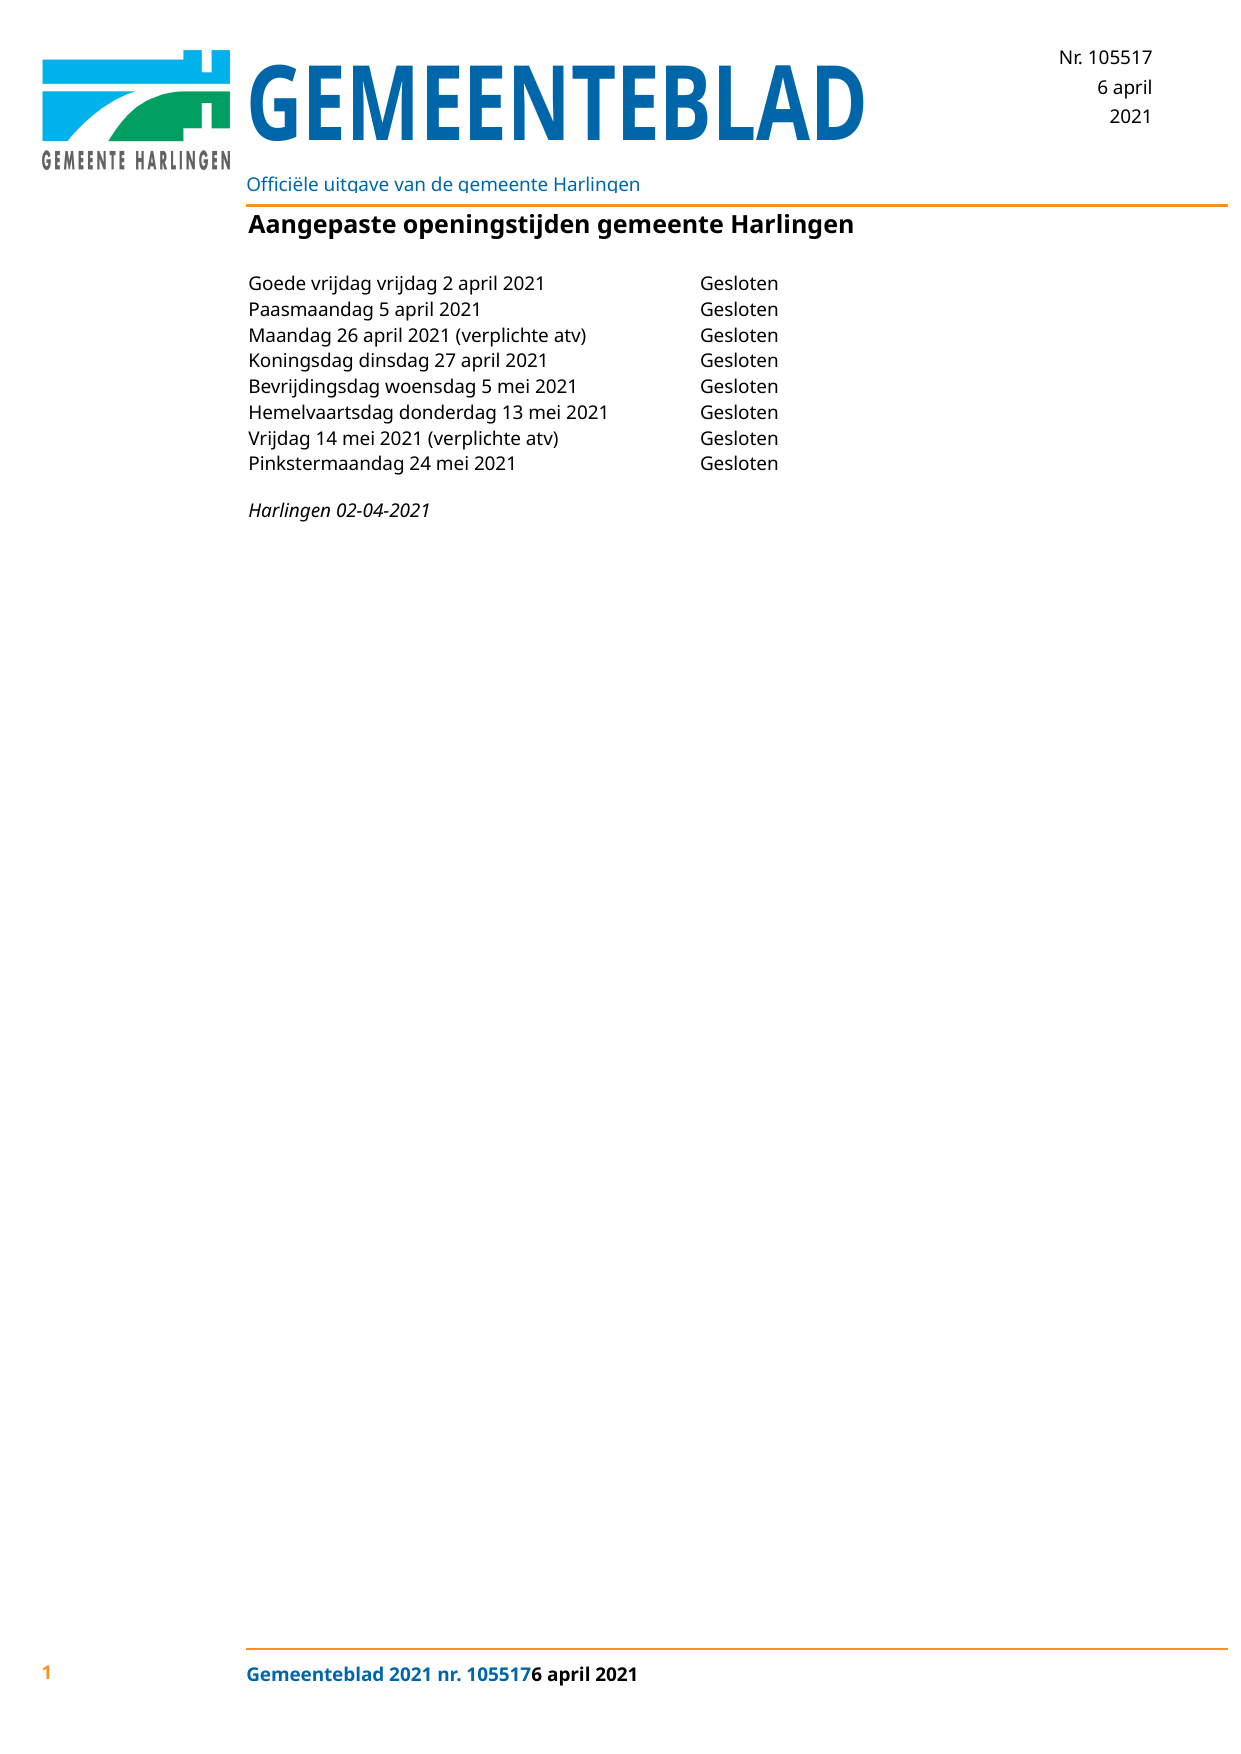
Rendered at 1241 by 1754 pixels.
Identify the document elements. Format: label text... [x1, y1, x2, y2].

table_cell Gesloten [700, 373, 1152, 399]
picture [41, 47, 231, 172]
table_cell Gesloten [700, 399, 1152, 425]
table_cell Gesloten [700, 296, 1152, 322]
table_cell Gesloten [700, 322, 1152, 348]
table_header Goede vrijdag vrijdag 2 april 2021 [248, 270, 700, 296]
table_cell Paasmaandag 5 april 2021 [248, 296, 700, 322]
text Aangepaste openingstijden gemeente Harlingen [248, 207, 1152, 241]
table_header Gesloten [700, 270, 1152, 296]
text Harlingen 02-04-2021 [248, 498, 1152, 523]
table_cell Gesloten [700, 425, 1152, 451]
table_cell Hemelvaartsdag donderdag 13 mei 2021 [248, 399, 700, 425]
table_cell Gesloten [700, 348, 1152, 373]
table_cell Maandag 26 april 2021 (verplichte atv) [248, 322, 700, 348]
table_cell Pinkstermaandag 24 mei 2021 [248, 451, 700, 476]
table_cell Bevrijdingsdag woensdag 5 mei 2021 [248, 373, 700, 399]
table_cell Gesloten [700, 451, 1152, 476]
table_cell Vrijdag 14 mei 2021 (verplichte atv) [248, 425, 700, 451]
table_cell Koningsdag dinsdag 27 april 2021 [248, 348, 700, 373]
